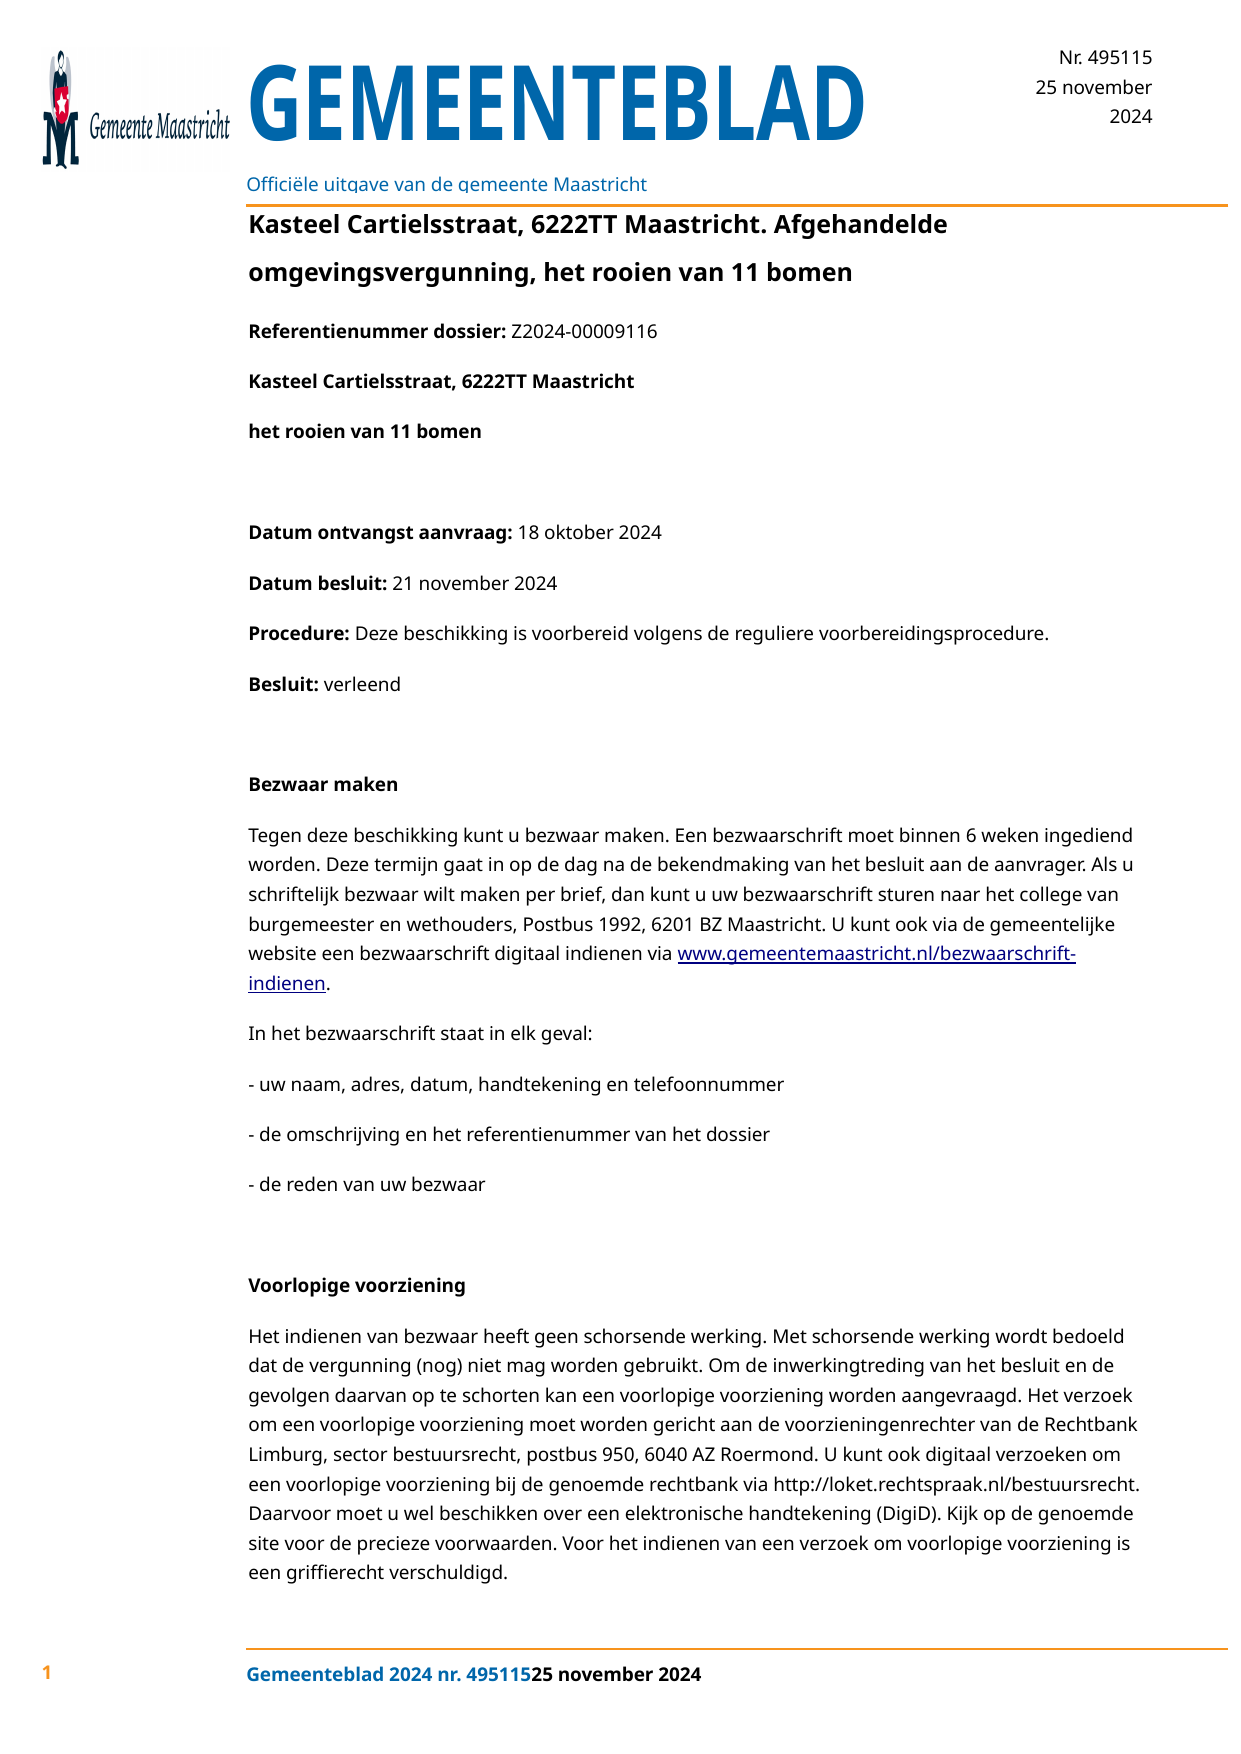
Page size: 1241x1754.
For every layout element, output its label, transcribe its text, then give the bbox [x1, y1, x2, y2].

text Voorlopige voorziening [248, 1272, 1152, 1298]
text - uw naam, adres, datum, handtekening en telefoonnummer [248, 1071, 1152, 1097]
text Het indienen van bezwaar heeft geen schorsende werking. Met schorsende werking wordt bedoeld dat de vergunning (nog) niet mag worden gebruikt. Om de inwerkingtreding van het besluit en de gevolgen daarvan op te schorten kan een voorlopige voorziening worden aangevraagd. Het verzoek om een voorlopige voorziening moet worden gericht aan de voorzieningenrechter van de Rechtbank Limburg, sector bestuursrecht, postbus 950, 6040 AZ Roermond. U kunt ook digitaal verzoeken om een voorlopige voorziening bij de genoemde rechtbank via http://loket.rechtspraak.nl/bestuursrecht. Daarvoor moet u wel beschikken over een elektronische handtekening (DigiD). Kijk op de genoemde site voor de precieze voorwaarden. Voor het indienen van een verzoek om voorlopige voorziening is een griffierecht verschuldigd. [248, 1323, 1152, 1585]
text - de reden van uw bezwaar [248, 1172, 1152, 1197]
text In het bezwaarschrift staat in elk geval: [248, 1020, 1152, 1046]
text het rooien van 11 bomen [248, 419, 1152, 444]
text - de omschrijving en het referentienummer van het dossier [248, 1121, 1152, 1147]
text Tegen deze beschikking kunt u bezwaar maken. Een bezwaarschrift moet binnen 6 weken ingediend worden. Deze termijn gaat in op de dag na de bekendmaking van het besluit aan de aanvrager. Als u schriftelijk bezwaar wilt maken per brief, dan kunt u uw bezwaarschrift sturen naar het college van burgemeester en wethouders, Postbus 1992, 6201 BZ Maastricht. U kunt ook via de gemeentelijke website een bezwaarschrift digitaal indienen via www.gemeentemaastricht.nl/bezwaarschrift-indienen. [248, 822, 1152, 996]
text Kasteel Cartielsstraat, 6222TT Maastricht [248, 368, 1152, 394]
text Kasteel Cartielsstraat, 6222TT Maastricht. Afgehandelde omgevingsvergunning, het rooien van 11 bomen [248, 207, 1152, 288]
text Bezwaar maken [248, 772, 1152, 797]
text Procedure: Deze beschikking is voorbereid volgens de reguliere voorbereidingsprocedure. [248, 620, 1152, 646]
text Datum ontvangst aanvraag: 18 oktober 2024 [248, 519, 1152, 545]
text Referentienummer dossier: Z2024-00009116 [248, 318, 1152, 344]
text Besluit: verleend [248, 671, 1152, 697]
text Datum besluit: 21 november 2024 [248, 570, 1152, 596]
picture [41, 47, 231, 172]
